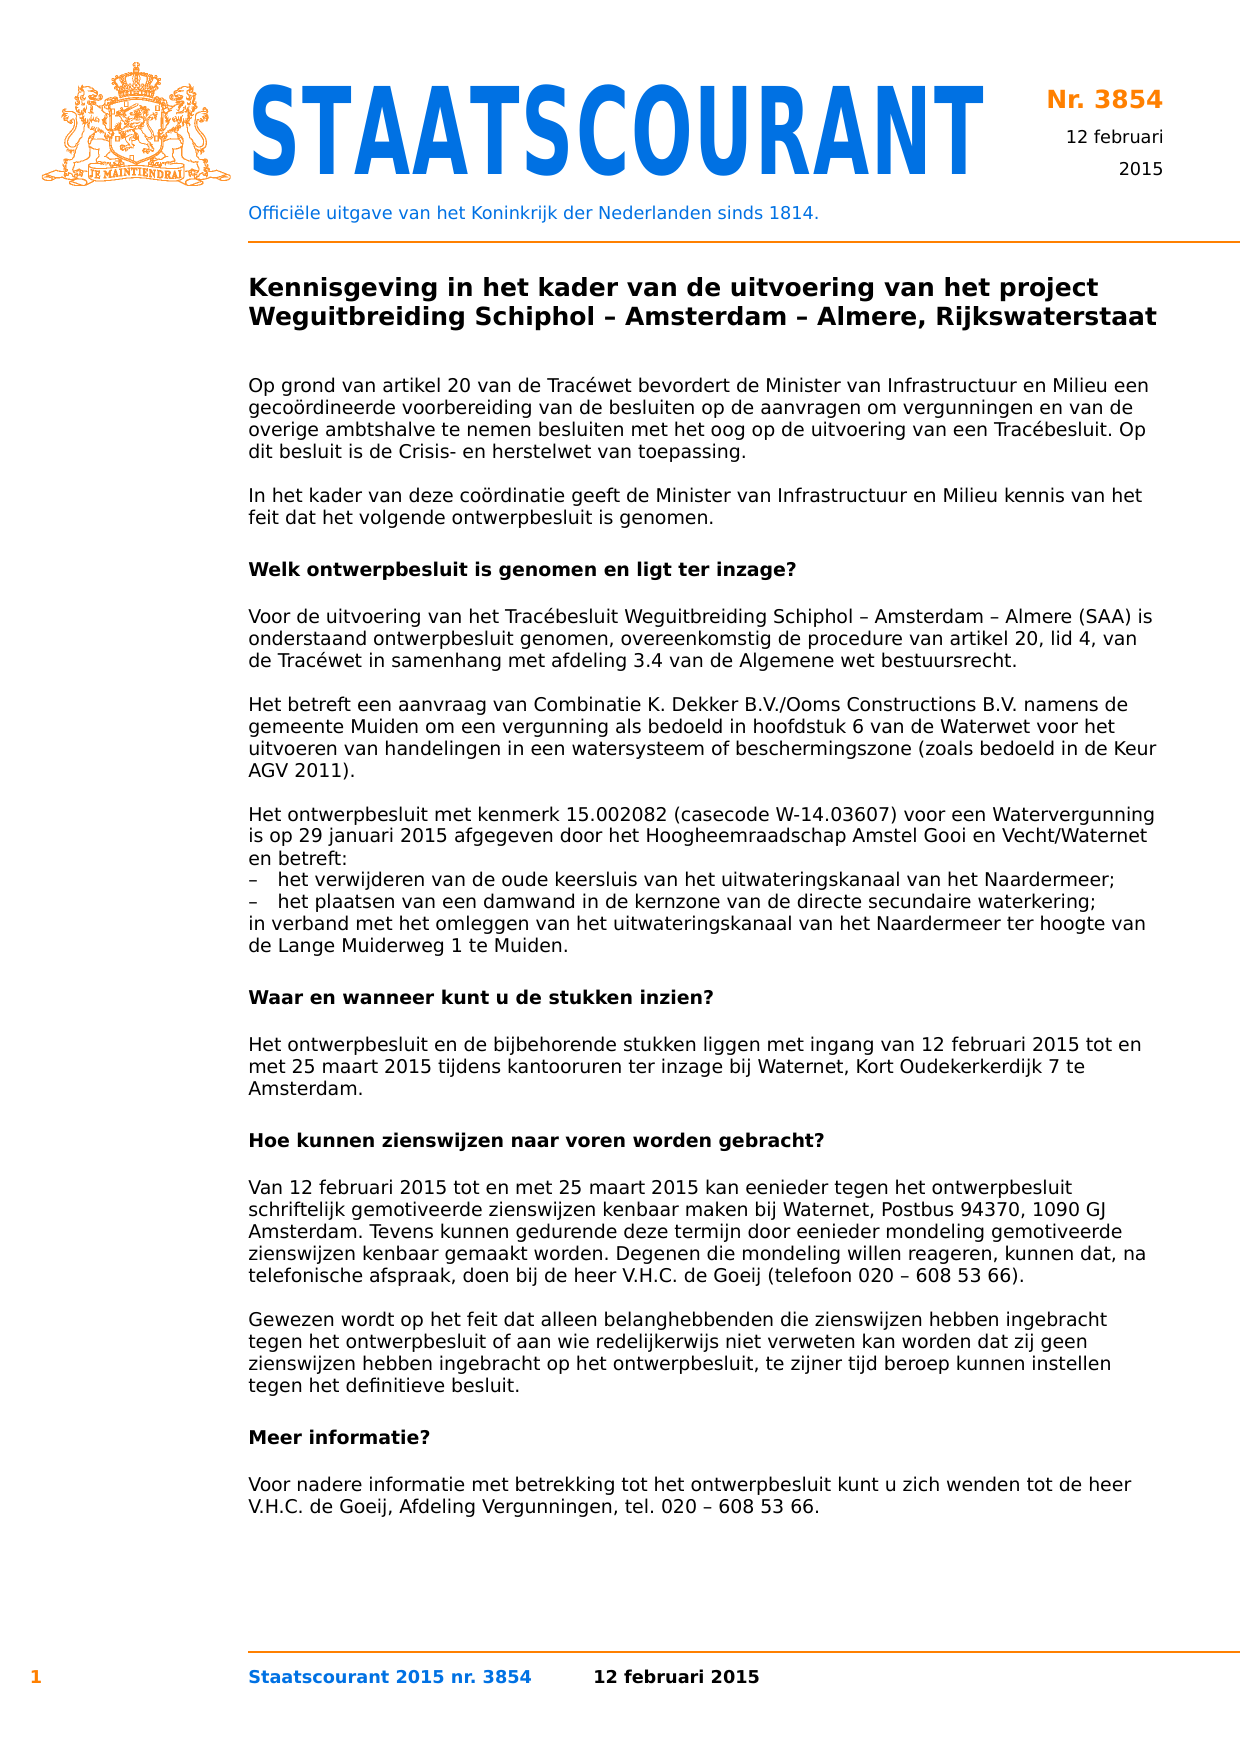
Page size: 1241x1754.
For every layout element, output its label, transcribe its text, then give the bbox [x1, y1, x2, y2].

picture [41, 62, 231, 186]
subtitle Kennisgeving in het kader van de uitvoering van het project Weguitbreiding Schiphol – Amsterdam – Almere, Rijkswaterstaat [248, 273, 1163, 331]
text Het ontwerpbesluit met kenmerk 15.002082 (casecode W-14.03607) voor een Watervergunning is op 29 januari 2015 afgegeven door het Hoogheemraadschap Amstel Gooi en Vecht/Waternet en betreft: [248, 803, 1163, 869]
table_cell 2015 [998, 153, 1240, 203]
text Voor de uitvoering van het Tracébesluit Weguitbreiding Schiphol – Amsterdam – Almere (SAA) is onderstaand ontwerpbesluit genomen, overeenkomstig de procedure van artikel 20, lid 4, van de Tracéwet in samenhang met afdeling 3.4 van de Algemene wet bestuursrecht. [248, 606, 1163, 672]
text In het kader van deze coördinatie geeft de Minister van Infrastructuur en Milieu kennis van het feit dat het volgende ontwerpbesluit is genomen. [248, 485, 1163, 529]
subtitle Meer informatie? [248, 1427, 1163, 1449]
subtitle Hoe kunnen zienswijzen naar voren worden gebracht? [248, 1130, 1163, 1152]
table_cell 12 februari [998, 121, 1240, 153]
text Het betreft een aanvraag van Combinatie K. Dekker B.V./Ooms Constructions B.V. namens de gemeente Muiden om een vergunning als bedoeld in hoofdstuk 6 van de Waterwet voor het uitvoeren van handelingen in een watersysteem of beschermingszone (zoals bedoeld in de Keur AGV 2011). [248, 694, 1163, 782]
text Op grond van artikel 20 van de Tracéwet bevordert de Minister van Infrastructuur en Milieu een gecoördineerde voorbereiding van de besluiten op de aanvragen om vergunningen en van de overige ambtshalve te nemen besluiten met het oog op de uitvoering van een Tracébesluit. Op dit besluit is de Crisis- en herstelwet van toepassing. [248, 375, 1163, 463]
subtitle Welk ontwerpbesluit is genomen en ligt ter inzage? [248, 559, 1163, 581]
table_header STAATSCOURANT [248, 62, 998, 203]
text – het verwijderen van de oude keersluis van het uitwateringskanaal van het Naardermeer; [248, 869, 1163, 891]
table_header Nr. 3854 [998, 62, 1240, 121]
subtitle Waar en wanneer kunt u de stukken inzien? [248, 987, 1163, 1009]
text Gewezen wordt op het feit dat alleen belanghebbenden die zienswijzen hebben ingebracht tegen het ontwerpbesluit of aan wie redelijkerwijs niet verweten kan worden dat zij geen zienswijzen hebben ingebracht op het ontwerpbesluit, te zijner tijd beroep kunnen instellen tegen het definitieve besluit. [248, 1309, 1163, 1397]
text – het plaatsen van een damwand in de kernzone van de directe secundaire waterkering; [248, 891, 1163, 913]
table_header [25, 62, 248, 241]
text Het ontwerpbesluit en de bijbehorende stukken liggen met ingang van 12 februari 2015 tot en met 25 maart 2015 tijdens kantooruren ter inzage bij Waternet, Kort Oudekerkerdijk 7 te Amsterdam. [248, 1034, 1163, 1100]
text Voor nadere informatie met betrekking tot het ontwerpbesluit kunt u zich wenden tot de heer V.H.C. de Goeij, Afdeling Vergunningen, tel. 020 – 608 53 66. [248, 1474, 1163, 1518]
text Van 12 februari 2015 tot en met 25 maart 2015 kan eenieder tegen het ontwerpbesluit schriftelijk gemotiveerde zienswijzen kenbaar maken bij Waternet, Postbus 94370, 1090 GJ Amsterdam. Tevens kunnen gedurende deze termijn door eenieder mondeling gemotiveerde zienswijzen kenbaar gemaakt worden. Degenen die mondeling willen reageren, kunnen dat, na telefonische afspraak, doen bij de heer V.H.C. de Goeij (telefoon 020 – 608 53 66). [248, 1177, 1163, 1287]
text in verband met het omleggen van het uitwateringskanaal van het Naardermeer ter hoogte van de Lange Muiderweg 1 te Muiden. [248, 913, 1163, 957]
table_cell Officiële uitgave van het Koninkrijk der Nederlanden sinds 1814. [248, 203, 1240, 241]
